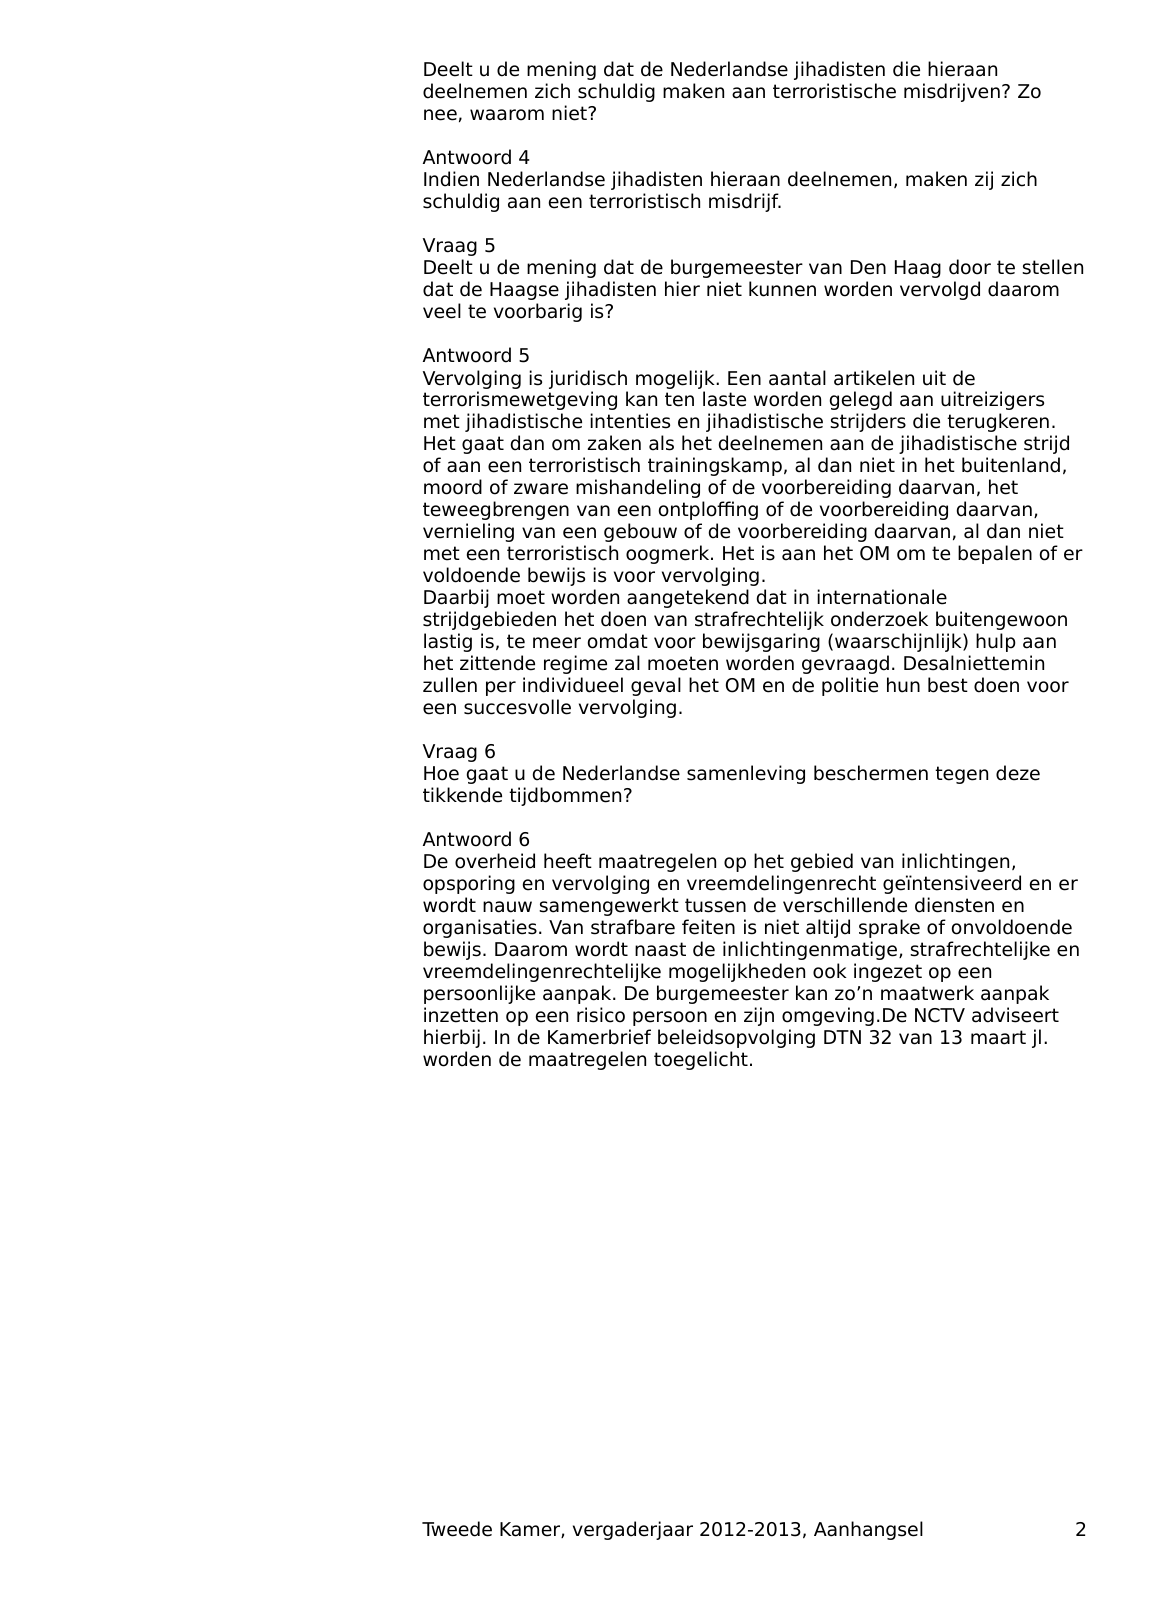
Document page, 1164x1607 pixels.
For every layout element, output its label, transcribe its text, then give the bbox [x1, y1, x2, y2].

text Deelt u de mening dat de burgemeester van Den Haag door te stellen dat de Haagse jihadisten hier niet kunnen worden vervolgd daarom veel te voorbarig is? [422, 257, 1087, 323]
text Daarbij moet worden aangetekend dat in internationale strijdgebieden het doen van strafrechtelijk onderzoek buitengewoon lastig is, te meer omdat voor bewijsgaring (waarschijnlijk) hulp aan het zittende regime zal moeten worden gevraagd. Desalniettemin zullen per individueel geval het OM en de politie hun best doen voor een succesvolle vervolging. [422, 587, 1087, 719]
text Antwoord 4 [422, 147, 1087, 169]
text Antwoord 5 [422, 345, 1087, 367]
text Vraag 6 [422, 741, 1087, 763]
text Antwoord 6 [422, 829, 1087, 851]
text Hoe gaat u de Nederlandse samenleving beschermen tegen deze tikkende tijdbommen? [422, 763, 1087, 807]
text De overheid heeft maatregelen op het gebied van inlichtingen, opsporing en vervolging en vreemdelingenrecht geïntensiveerd en er wordt nauw samengewerkt tussen de verschillende diensten en organisaties. Van strafbare feiten is niet altijd sprake of onvoldoende bewijs. Daarom wordt naast de inlichtingenmatige, strafrechtelijke en vreemdelingenrechtelijke mogelijkheden ook ingezet op een persoonlijke aanpak. De burgemeester kan zo’n maatwerk aanpak inzetten op een risico persoon en zijn omgeving.De NCTV adviseert hierbij. In de Kamerbrief beleidsopvolging DTN 32 van 13 maart jl. worden de maatregelen toegelicht. [422, 851, 1087, 1071]
text Deelt u de mening dat de Nederlandse jihadisten die hieraan deelnemen zich schuldig maken aan terroristische misdrijven? Zo nee, waarom niet? [422, 59, 1087, 125]
text Vraag 5 [422, 235, 1087, 257]
text Indien Nederlandse jihadisten hieraan deelnemen, maken zij zich schuldig aan een terroristisch misdrijf. [422, 169, 1087, 213]
text Vervolging is juridisch mogelijk. Een aantal artikelen uit de terrorismewetgeving kan ten laste worden gelegd aan uitreizigers met jihadistische intenties en jihadistische strijders die terugkeren. Het gaat dan om zaken als het deelnemen aan de jihadistische strijd of aan een terroristisch trainingskamp, al dan niet in het buitenland, moord of zware mishandeling of de voorbereiding daarvan, het teweegbrengen van een ontploffing of de voorbereiding daarvan, vernieling van een gebouw of de voorbereiding daarvan, al dan niet met een terroristisch oogmerk. Het is aan het OM om te bepalen of er voldoende bewijs is voor vervolging. [422, 367, 1087, 587]
